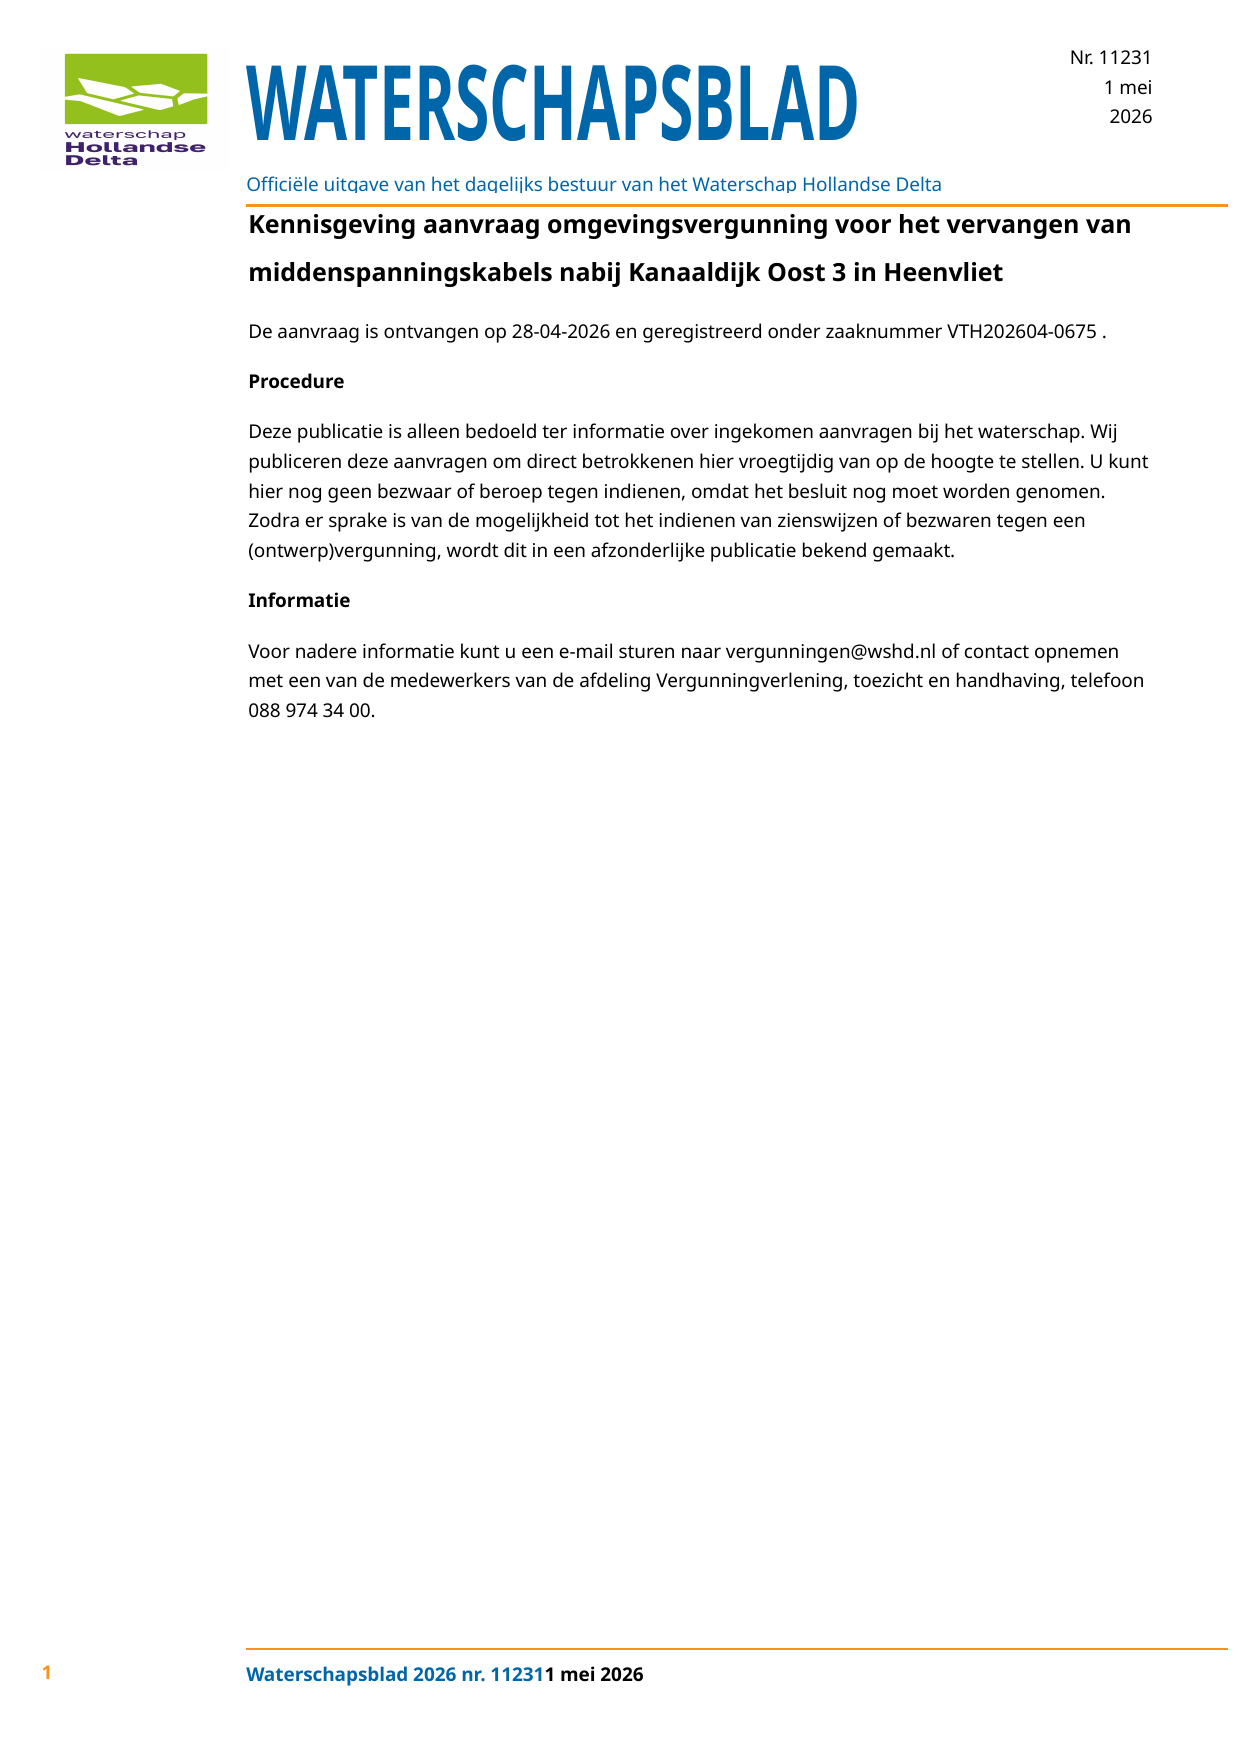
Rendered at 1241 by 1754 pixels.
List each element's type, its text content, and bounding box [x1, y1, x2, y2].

text Voor nadere informatie kunt u een e-mail sturen naar vergunningen@wshd.nl of contact opnemen met een van de medewerkers van de afdeling Vergunningverlening, toezicht en handhaving, telefoon 088 974 34 00. [248, 638, 1152, 723]
picture [41, 47, 231, 172]
text Informatie [248, 587, 1152, 613]
text Procedure [248, 368, 1152, 394]
text De aanvraag is ontvangen op 28-04-2026 en geregistreerd onder zaaknummer VTH202604-0675 . [248, 318, 1152, 344]
text Deze publicatie is alleen bedoeld ter informatie over ingekomen aanvragen bij het waterschap. Wij publiceren deze aanvragen om direct betrokkenen hier vroegtijdig van op de hoogte te stellen. U kunt hier nog geen bezwaar of beroep tegen indienen, omdat het besluit nog moet worden genomen. Zodra er sprake is van de mogelijkheid tot het indienen van zienswijzen of bezwaren tegen een (ontwerp)vergunning, wordt dit in een afzonderlijke publicatie bekend gemaakt. [248, 419, 1152, 563]
text Kennisgeving aanvraag omgevingsvergunning voor het vervangen van middenspanningskabels nabij Kanaaldijk Oost 3 in Heenvliet [248, 207, 1152, 288]
